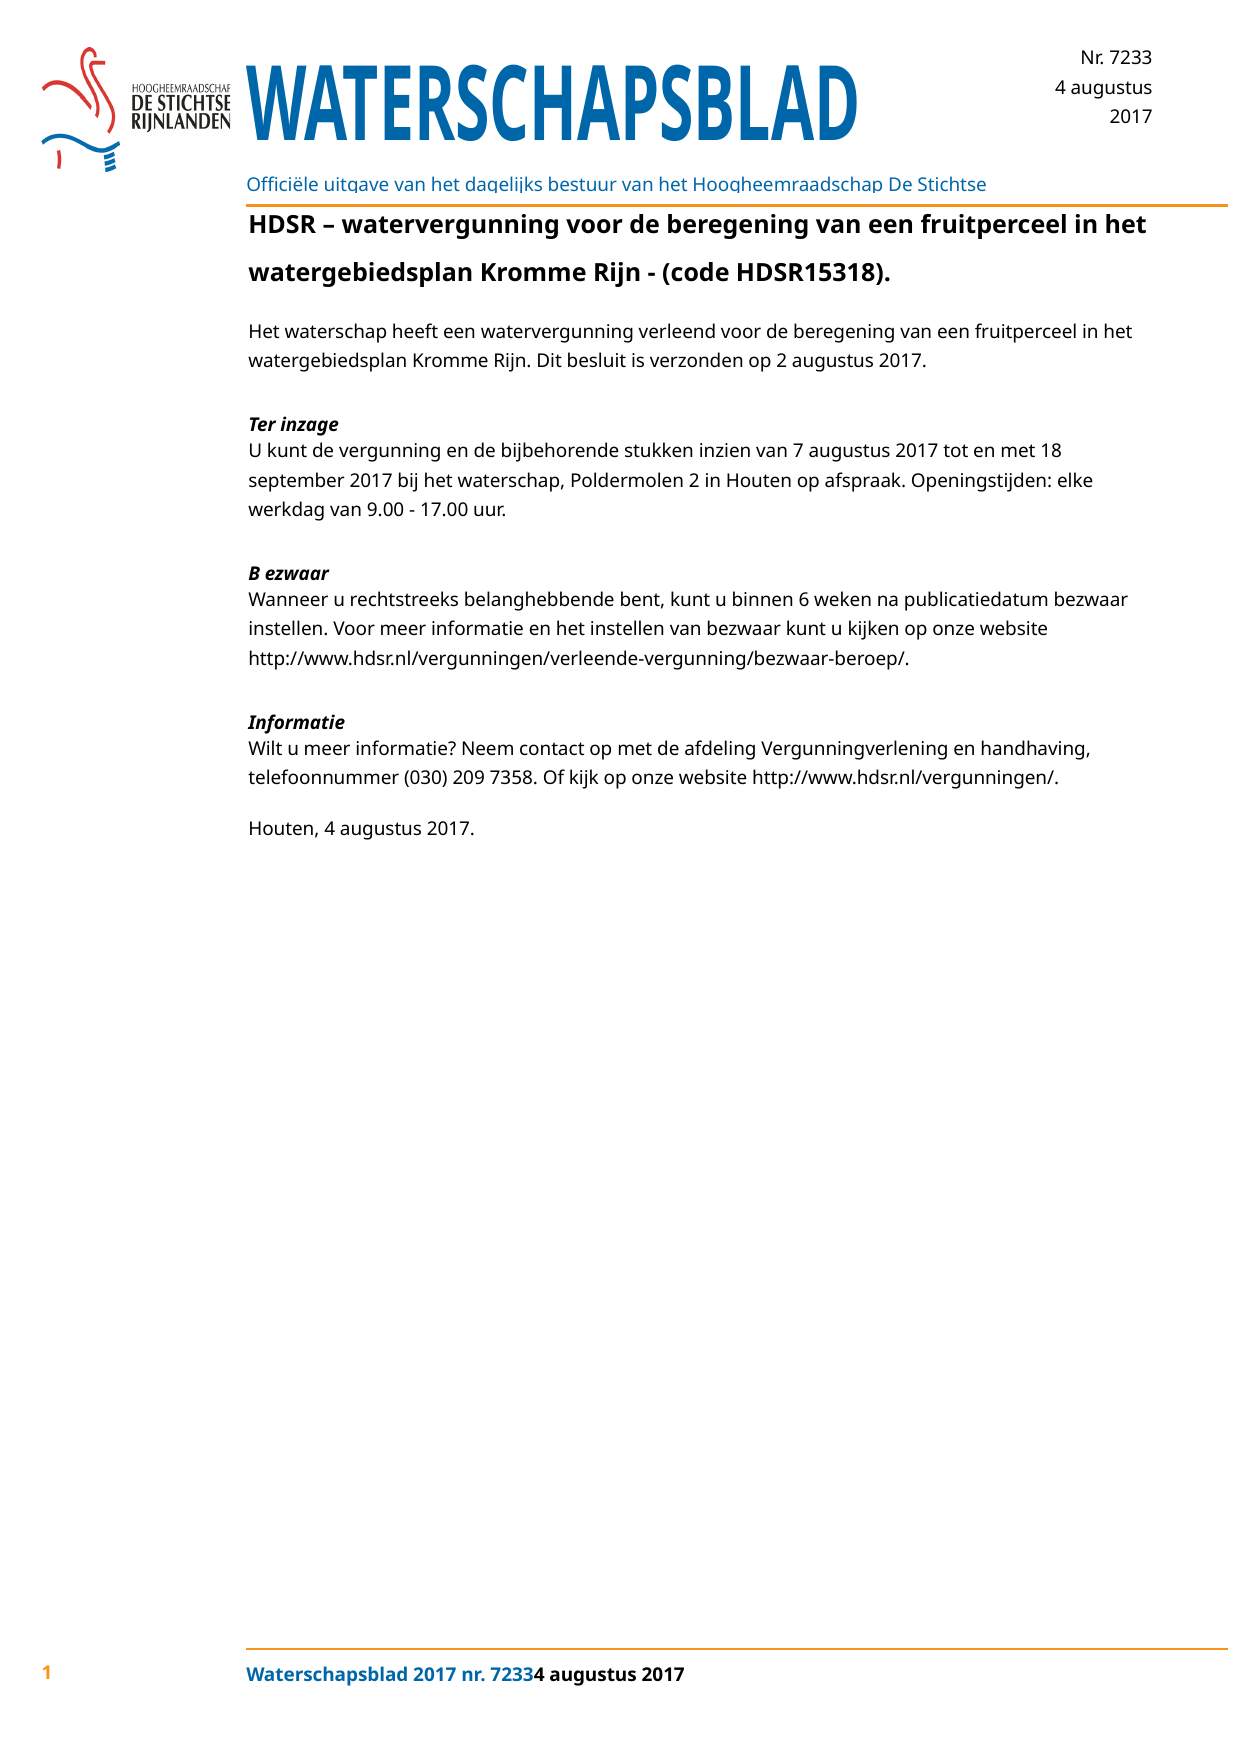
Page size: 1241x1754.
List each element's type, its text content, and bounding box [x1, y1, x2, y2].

text U kunt de vergunning en de bijbehorende stukken inzien van 7 augustus 2017 tot en met 18 september 2017 bij het waterschap, Poldermolen 2 in Houten op afspraak. Openingstijden: elke werkdag van 9.00 - 17.00 uur. [248, 437, 1152, 522]
text Wilt u meer informatie? Neem contact op met de afdeling Vergunningverlening en handhaving, telefoonnummer (030) 209 7358. Of kijk op onze website http://www.hdsr.nl/vergunningen/. [248, 735, 1152, 790]
text HDSR – watervergunning voor de beregening van een fruitperceel in het watergebiedsplan Kromme Rijn - (code HDSR15318). [248, 207, 1152, 288]
text Het waterschap heeft een watervergunning verleend voor de beregening van een fruitperceel in het watergebiedsplan Kromme Rijn. Dit besluit is verzonden op 2 augustus 2017. [248, 318, 1152, 373]
text B ezwaar [248, 560, 1152, 586]
text Ter inzage [248, 411, 1152, 437]
text Wanneer u rechtstreeks belanghebbende bent, kunt u binnen 6 weken na publicatiedatum bezwaar instellen. Voor meer informatie en het instellen van bezwaar kunt u kijken op onze website http://www.hdsr.nl/vergunningen/verleende-vergunning/bezwaar-beroep/. [248, 586, 1152, 671]
text Houten, 4 augustus 2017. [248, 815, 1152, 841]
text Informatie [248, 709, 1152, 735]
picture [41, 47, 231, 172]
